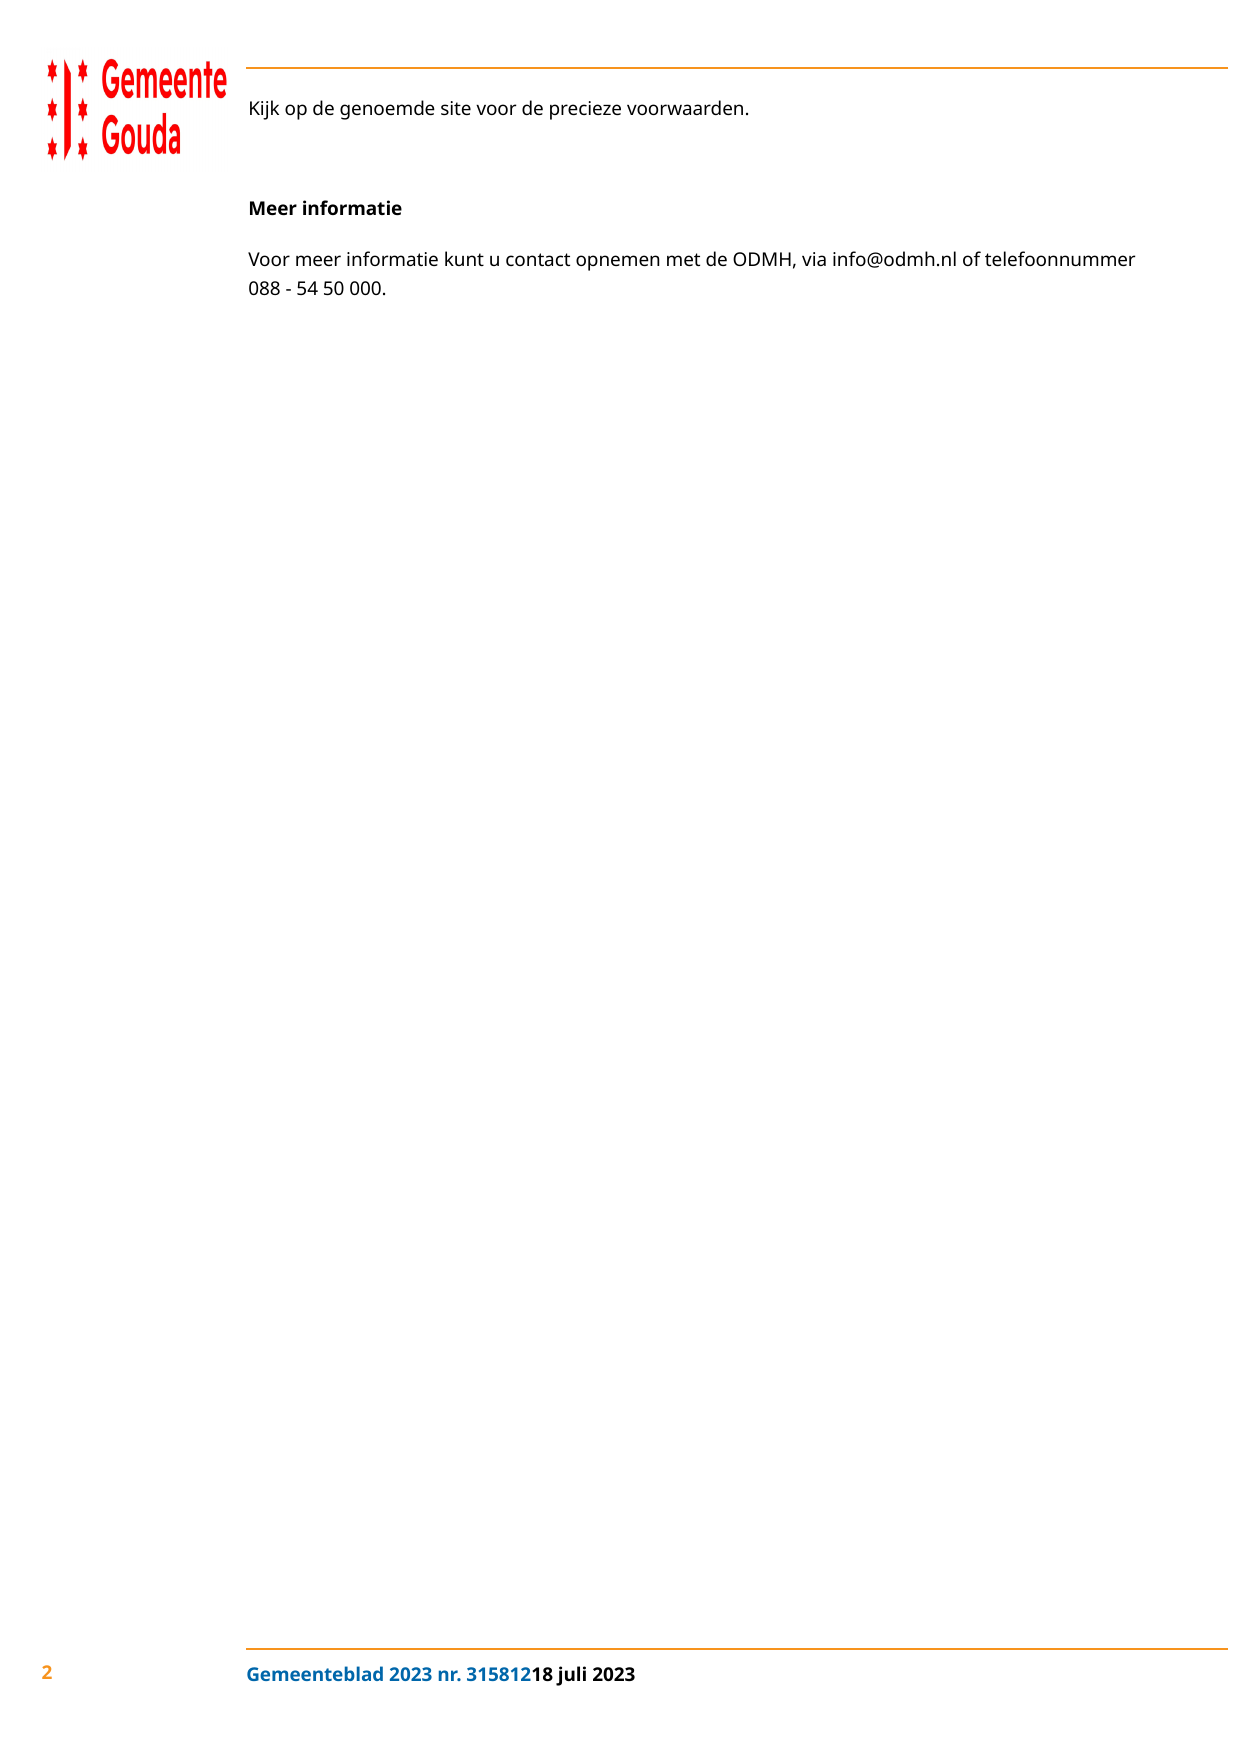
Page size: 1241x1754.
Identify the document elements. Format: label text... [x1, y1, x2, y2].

text Meer informatie [248, 196, 1152, 221]
picture [41, 47, 231, 172]
text Kijk op de genoemde site voor de precieze voorwaarden. [248, 95, 1152, 121]
text Voor meer informatie kunt u contact opnemen met de ODMH, via info@odmh.nl of telefoonnummer 088 - 54 50 000. [248, 246, 1152, 301]
